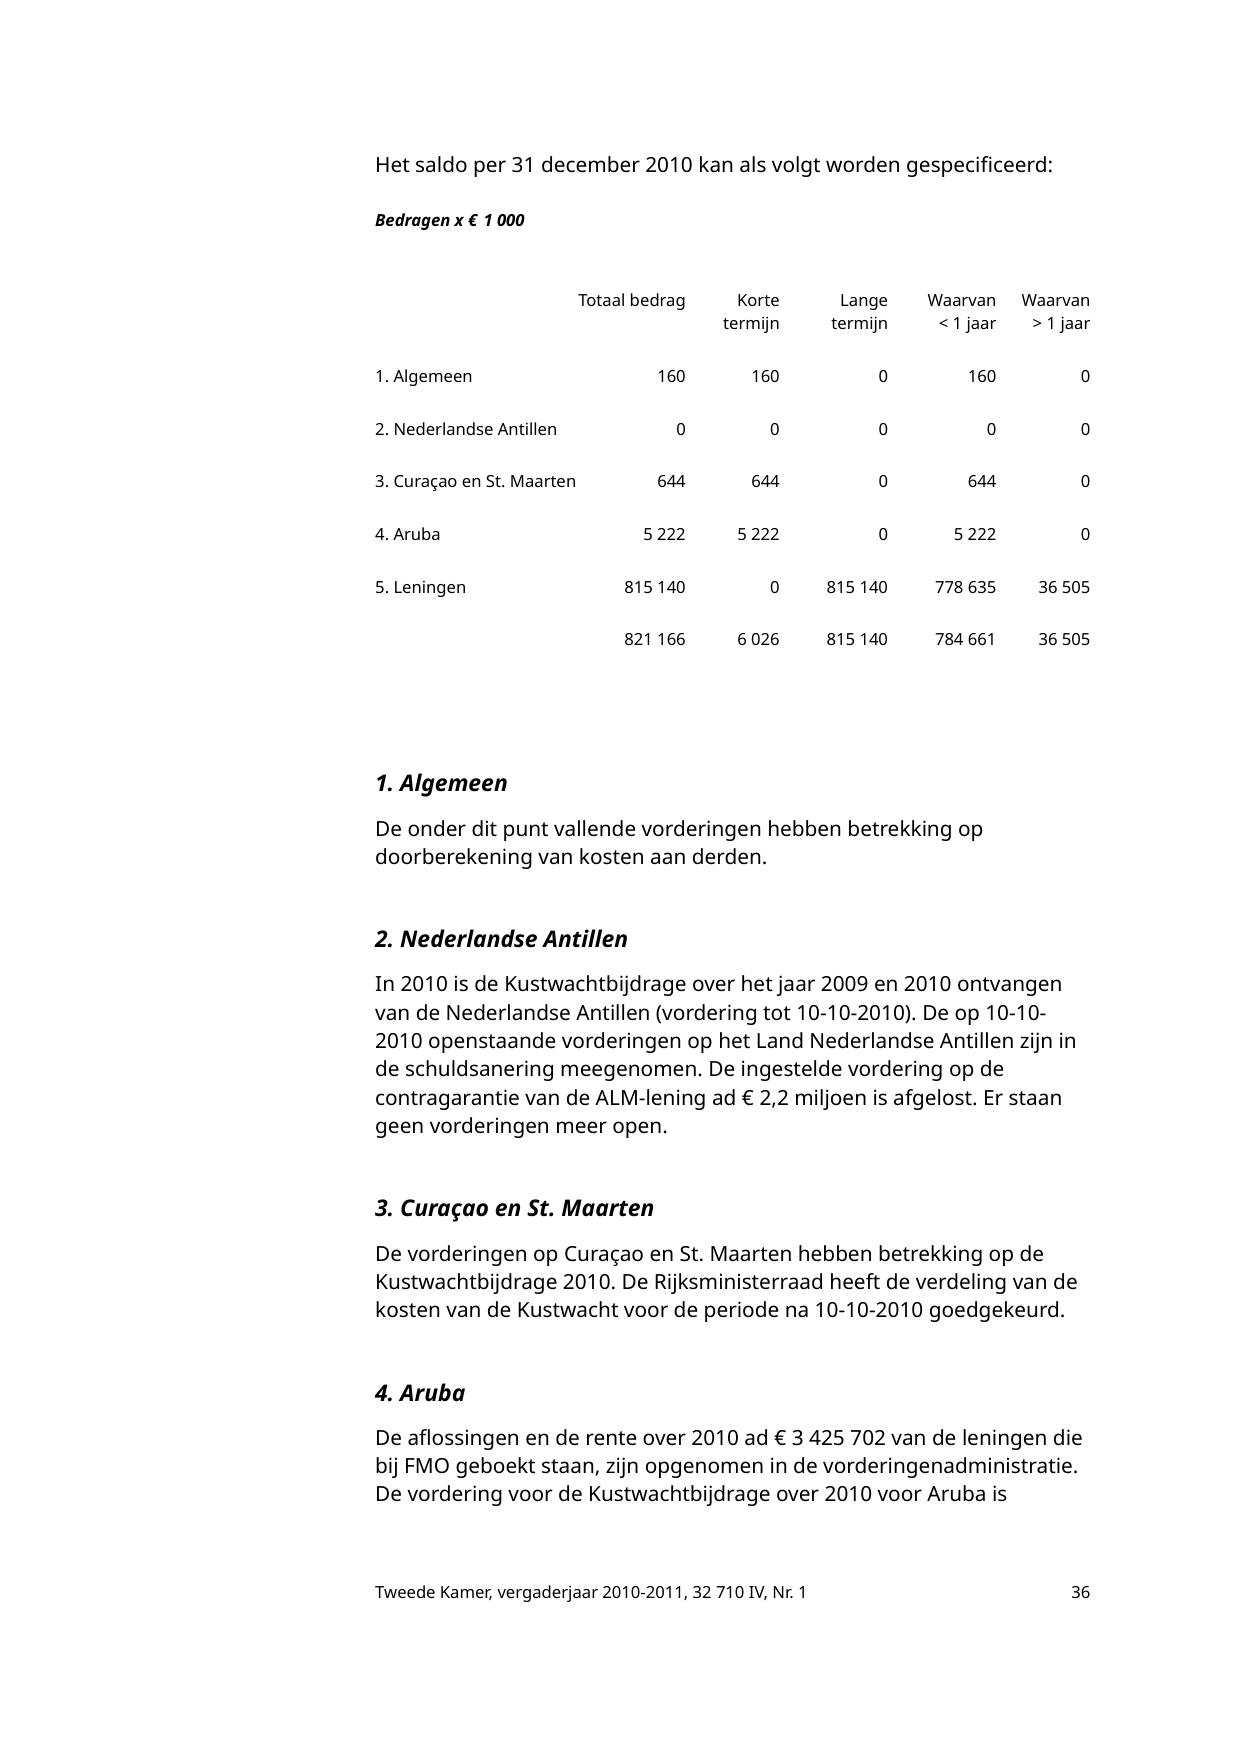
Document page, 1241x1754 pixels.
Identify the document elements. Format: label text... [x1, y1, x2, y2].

table_cell [375, 628, 577, 686]
table_header Waarvan < 1 jaar [888, 289, 996, 364]
text De vorderingen op Curaçao en St. Maarten hebben betrekking op de Kustwachtbijdrage 2010. De Rijksministerraad heeft de verdeling van de kosten van de Kustwacht voor de periode na 10-10-2010 goedgekeurd. [375, 1239, 1090, 1324]
table_cell 815 140 [780, 628, 888, 686]
table_cell 160 [577, 365, 686, 417]
table_cell 0 [996, 417, 1090, 470]
table_cell 0 [686, 417, 779, 470]
table_cell 644 [577, 470, 686, 523]
text Bedragen x € 1 000 [375, 208, 1090, 231]
table_cell 815 140 [577, 575, 686, 628]
table_cell 160 [888, 365, 996, 417]
table_header Lange termijn [780, 289, 888, 364]
table_header Korte termijn [686, 289, 779, 364]
table_cell 2. Nederlandse Antillen [375, 417, 577, 470]
table_cell 160 [686, 365, 779, 417]
table_header [375, 289, 577, 364]
table_cell 0 [780, 365, 888, 417]
subtitle 2. Nederlandse Antillen [375, 923, 1090, 954]
subtitle 4. Aruba [375, 1376, 1090, 1408]
text In 2010 is de Kustwachtbijdrage over het jaar 2009 en 2010 ontvangen van de Nederlandse Antillen (vordering tot 10-10-2010). De op 10-10-2010 openstaande vorderingen op het Land Nederlandse Antillen zijn in de schuldsanering meegenomen. De ingestelde vordering op de contragarantie van de ALM-lening ad € 2,2 miljoen is afgelost. Er staan geen vorderingen meer open. [375, 969, 1090, 1140]
table_cell 5. Leningen [375, 575, 577, 628]
table_cell 0 [996, 470, 1090, 523]
table_cell 778 635 [888, 575, 996, 628]
table_cell 0 [996, 523, 1090, 575]
subtitle 1. Algemeen [375, 767, 1090, 799]
text De onder dit punt vallende vorderingen hebben betrekking op doorberekening van kosten aan derden. [375, 814, 1090, 871]
table_cell 644 [888, 470, 996, 523]
table_cell 0 [577, 417, 686, 470]
text De aflossingen en de rente over 2010 ad € 3 425 702 van de leningen die bij FMO geboekt staan, zijn opgenomen in de vorderingenadministratie. De vordering voor de Kustwachtbijdrage over 2010 voor Aruba is [375, 1423, 1090, 1508]
table_cell 0 [996, 365, 1090, 417]
table_cell 5 222 [888, 523, 996, 575]
table_cell 36 505 [996, 575, 1090, 628]
table_cell 0 [780, 523, 888, 575]
table_header Totaal bedrag [577, 289, 686, 364]
table_cell 815 140 [780, 575, 888, 628]
table_cell 784 661 [888, 628, 996, 686]
table_cell 821 166 [577, 628, 686, 686]
table_cell 644 [686, 470, 779, 523]
table_cell 3. Curaçao en St. Maarten [375, 470, 577, 523]
table_cell 6 026 [686, 628, 779, 686]
table_cell 5 222 [686, 523, 779, 575]
table_cell 4. Aruba [375, 523, 577, 575]
text Het saldo per 31 december 2010 kan als volgt worden gespecificeerd: [375, 150, 1090, 178]
table_cell 0 [686, 575, 779, 628]
table_cell 36 505 [996, 628, 1090, 686]
table_cell 5 222 [577, 523, 686, 575]
table_cell 1. Algemeen [375, 365, 577, 417]
subtitle 3. Curaçao en St. Maarten [375, 1192, 1090, 1224]
table_cell 0 [780, 470, 888, 523]
table_header Waarvan > 1 jaar [996, 289, 1090, 364]
table_cell 0 [780, 417, 888, 470]
table_cell 0 [888, 417, 996, 470]
